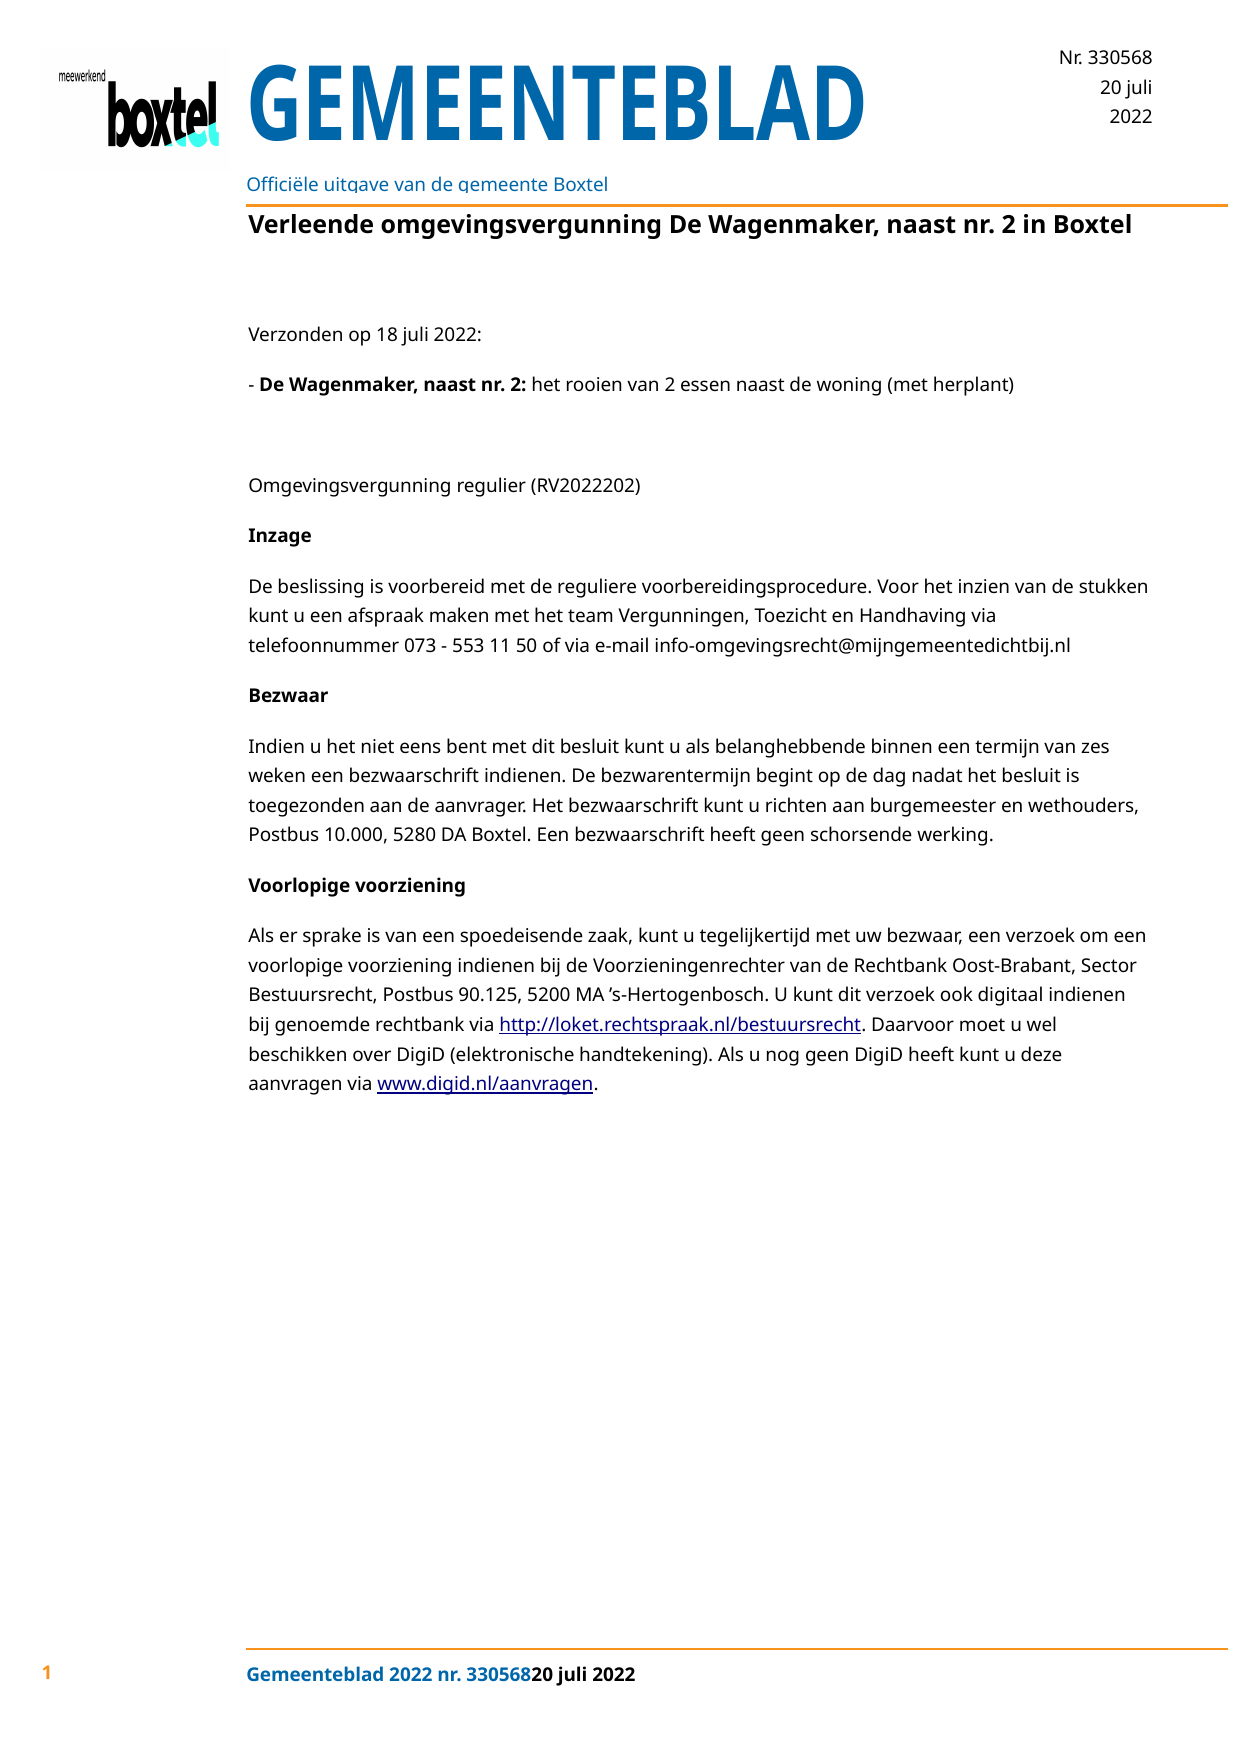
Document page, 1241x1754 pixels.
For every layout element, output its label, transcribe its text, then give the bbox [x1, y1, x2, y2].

text Als er sprake is van een spoedeisende zaak, kunt u tegelijkertijd met uw bezwaar, een verzoek om een voorlopige voorziening indienen bij de Voorzieningenrechter van de Rechtbank Oost-Brabant, Sector Bestuursrecht, Postbus 90.125, 5200 MA ’s-Hertogenbosch. U kunt dit verzoek ook digitaal indienen bij genoemde rechtbank via http://loket.rechtspraak.nl/bestuursrecht. Daarvoor moet u wel beschikken over DigiD (elektronische handtekening). Als u nog geen DigiD heeft kunt u deze aanvragen via www.digid.nl/aanvragen. [248, 922, 1152, 1096]
text Inzage [248, 522, 1152, 548]
text Voorlopige voorziening [248, 872, 1152, 898]
text Bezwaar [248, 682, 1152, 708]
text Verleende omgevingsvergunning De Wagenmaker, naast nr. 2 in Boxtel [248, 207, 1152, 241]
text De beslissing is voorbereid met de reguliere voorbereidingsprocedure. Voor het inzien van de stukken kunt u een afspraak maken met het team Vergunningen, Toezicht en Handhaving via telefoonnummer 073 - 553 11 50 of via e-mail info-omgevingsrecht@mijngemeentedichtbij.nl [248, 573, 1152, 658]
picture [41, 47, 231, 172]
text Indien u het niet eens bent met dit besluit kunt u als belanghebbende binnen een termijn van zes weken een bezwaarschrift indienen. De bezwarentermijn begint op de dag nadat het besluit is toegezonden aan de aanvrager. Het bezwaarschrift kunt u richten aan burgemeester en wethouders, Postbus 10.000, 5280 DA Boxtel. Een bezwaarschrift heeft geen schorsende werking. [248, 733, 1152, 847]
text - De Wagenmaker, naast nr. 2: het rooien van 2 essen naast de woning (met herplant) [248, 371, 1152, 397]
text Omgevingsvergunning regulier (RV2022202) [248, 472, 1152, 498]
text Verzonden op 18 juli 2022: [248, 321, 1152, 346]
